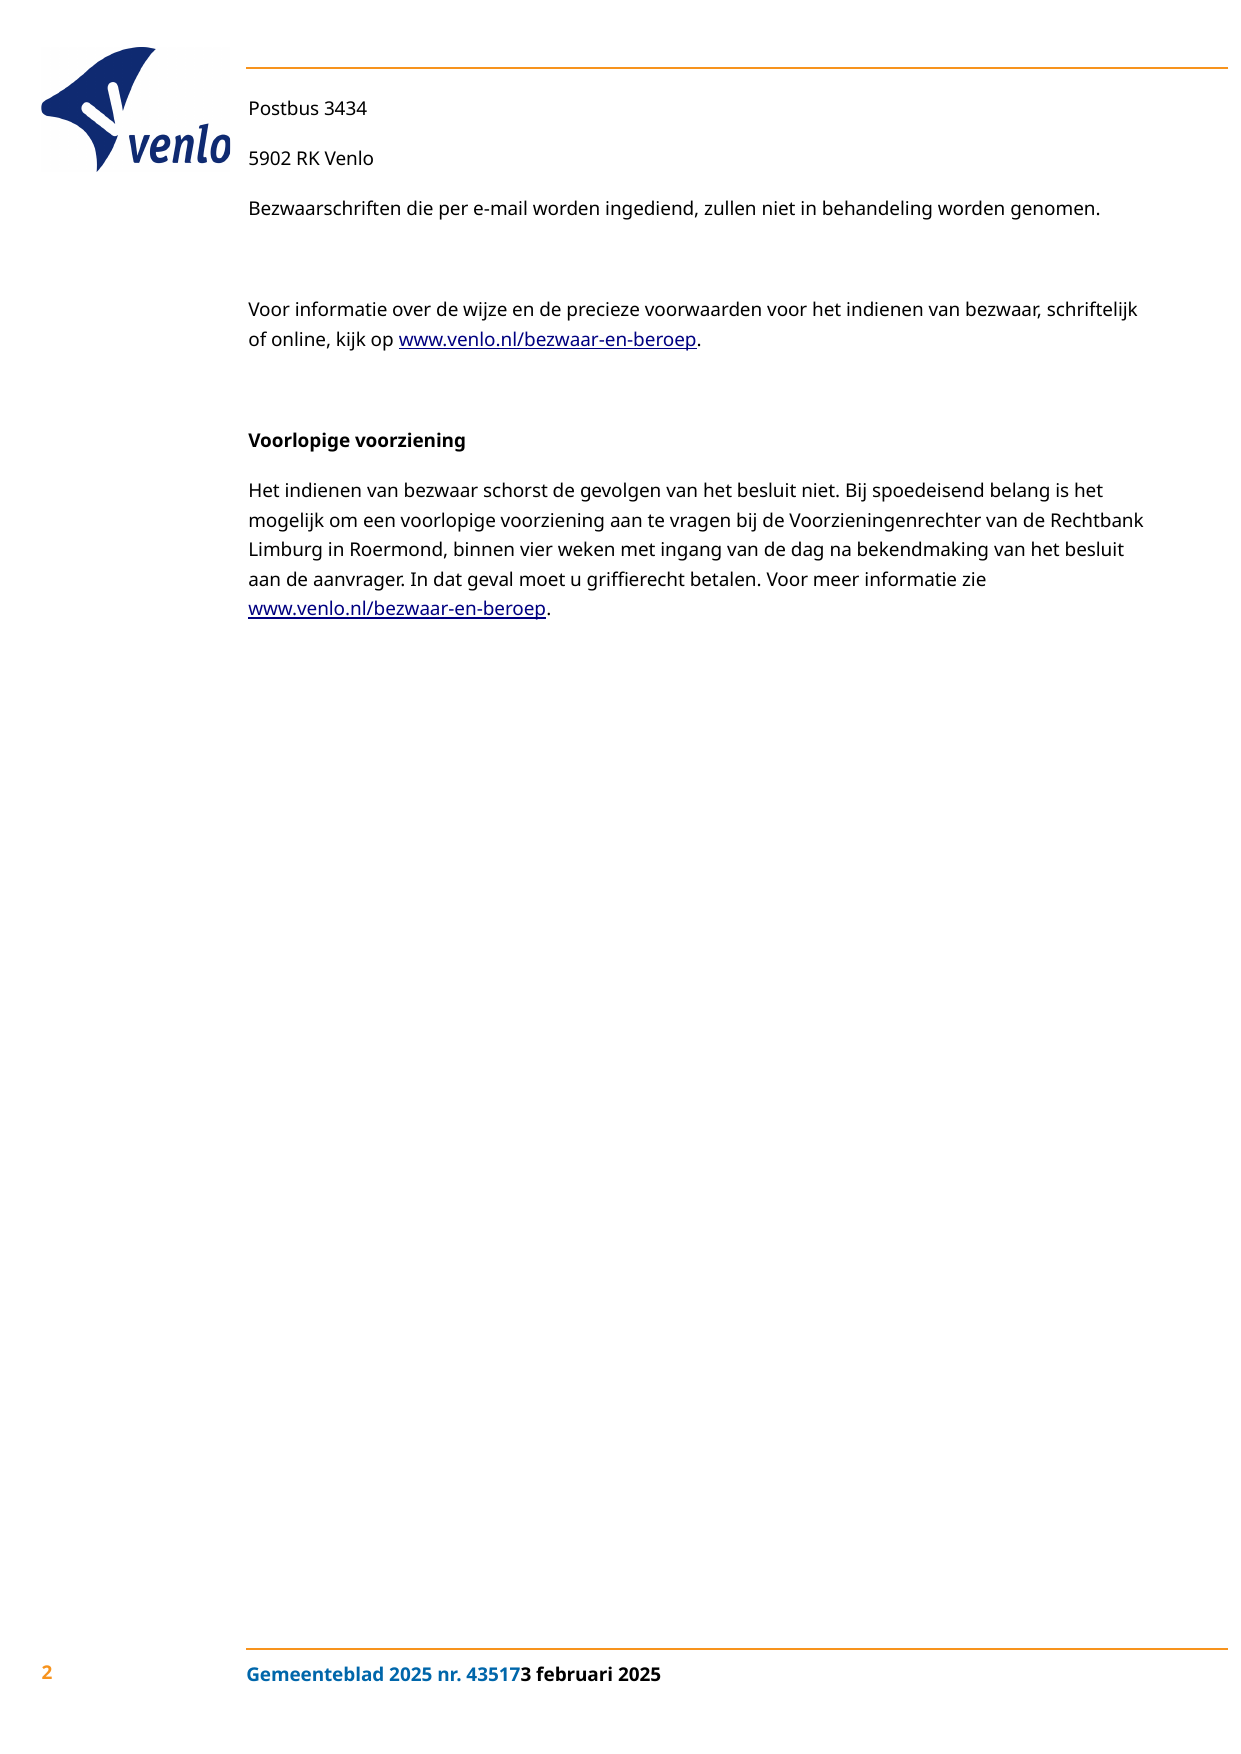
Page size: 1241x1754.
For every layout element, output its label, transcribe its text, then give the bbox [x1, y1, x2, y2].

picture [41, 47, 231, 172]
text Voorlopige voorziening [248, 427, 1152, 453]
text Voor informatie over de wijze en de precieze voorwaarden voor het indienen van bezwaar, schriftelijk of online, kijk op www.venlo.nl/bezwaar-en-beroep. [248, 296, 1152, 352]
text Bezwaarschriften die per e-mail worden ingediend, zullen niet in behandeling worden genomen. [248, 196, 1152, 221]
text Postbus 3434 [248, 95, 1152, 121]
text Het indienen van bezwaar schorst de gevolgen van het besluit niet. Bij spoedeisend belang is het mogelijk om een voorlopige voorziening aan te vragen bij de Voorzieningenrechter van de Rechtbank Limburg in Roermond, binnen vier weken met ingang van de dag na bekendmaking van het besluit aan de aanvrager. In dat geval moet u griffierecht betalen. Voor meer informatie zie www.venlo.nl/bezwaar-en-beroep. [248, 477, 1152, 621]
text 5902 RK Venlo [248, 145, 1152, 171]
